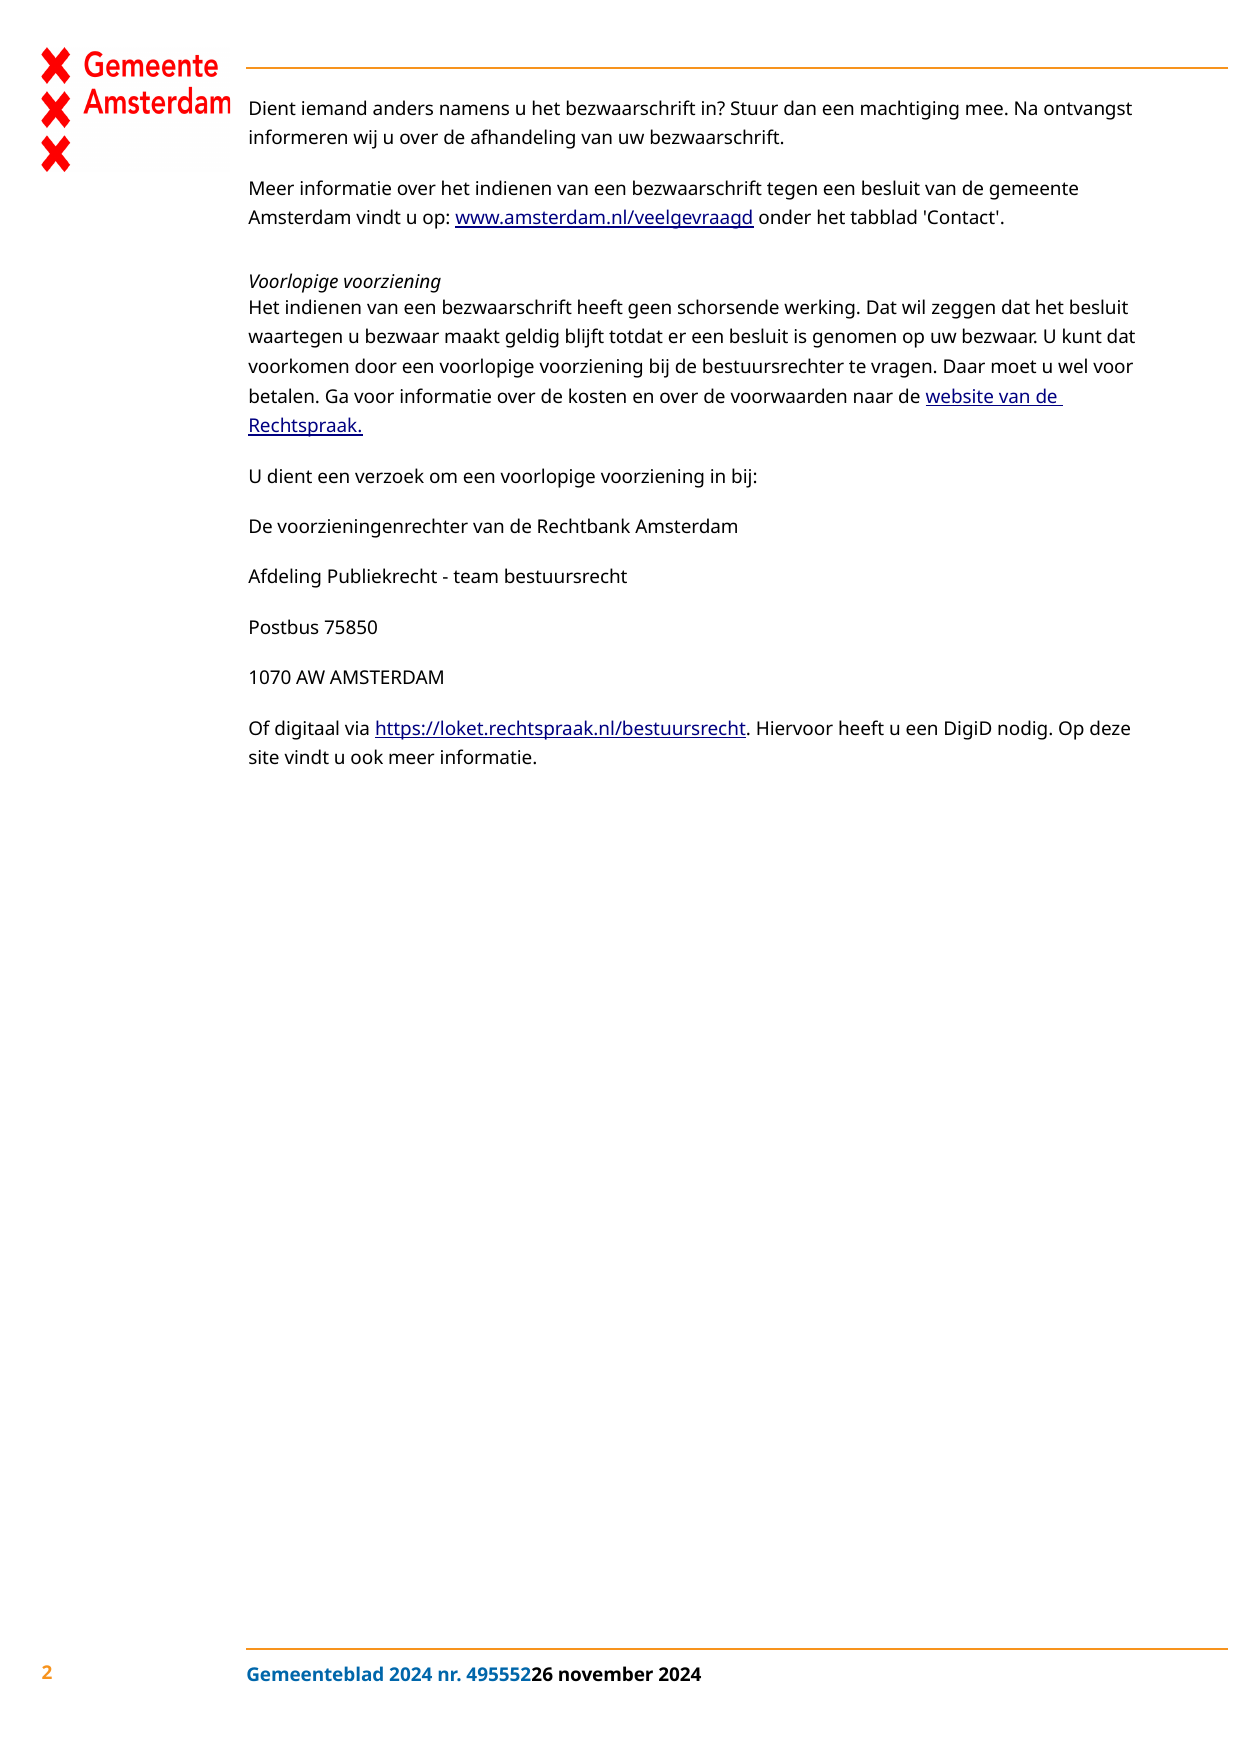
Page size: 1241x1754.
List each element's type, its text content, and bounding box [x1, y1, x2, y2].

text U dient een verzoek om een voorlopige voorziening in bij: [248, 463, 1152, 488]
text Meer informatie over het indienen van een bezwaarschrift tegen een besluit van de gemeente Amsterdam vindt u op: www.amsterdam.nl/veelgevraagd onder het tabblad 'Contact'. [248, 175, 1152, 230]
text Of digitaal via https://loket.rechtspraak.nl/bestuursrecht. Hiervoor heeft u een DigiD nodig. Op deze site vindt u ook meer informatie. [248, 715, 1152, 770]
text 1070 AW AMSTERDAM [248, 664, 1152, 690]
picture [41, 47, 231, 172]
text Postbus 75850 [248, 614, 1152, 640]
text Voorlopige voorziening [248, 268, 1152, 294]
text De voorzieningenrechter van de Rechtbank Amsterdam [248, 513, 1152, 539]
text Afdeling Publiekrecht - team bestuursrecht [248, 564, 1152, 589]
text Dient iemand anders namens u het bezwaarschrift in? Stuur dan een machtiging mee. Na ontvangst informeren wij u over de afhandeling van uw bezwaarschrift. [248, 95, 1152, 150]
text Het indienen van een bezwaarschrift heeft geen schorsende werking. Dat wil zeggen dat het besluit waartegen u bezwaar maakt geldig blijft totdat er een besluit is genomen op uw bezwaar. U kunt dat voorkomen door een voorlopige voorziening bij de bestuursrechter te vragen. Daar moet u wel voor betalen. Ga voor informatie over de kosten en over de voorwaarden naar de website van de Rechtspraak. [248, 294, 1152, 438]
